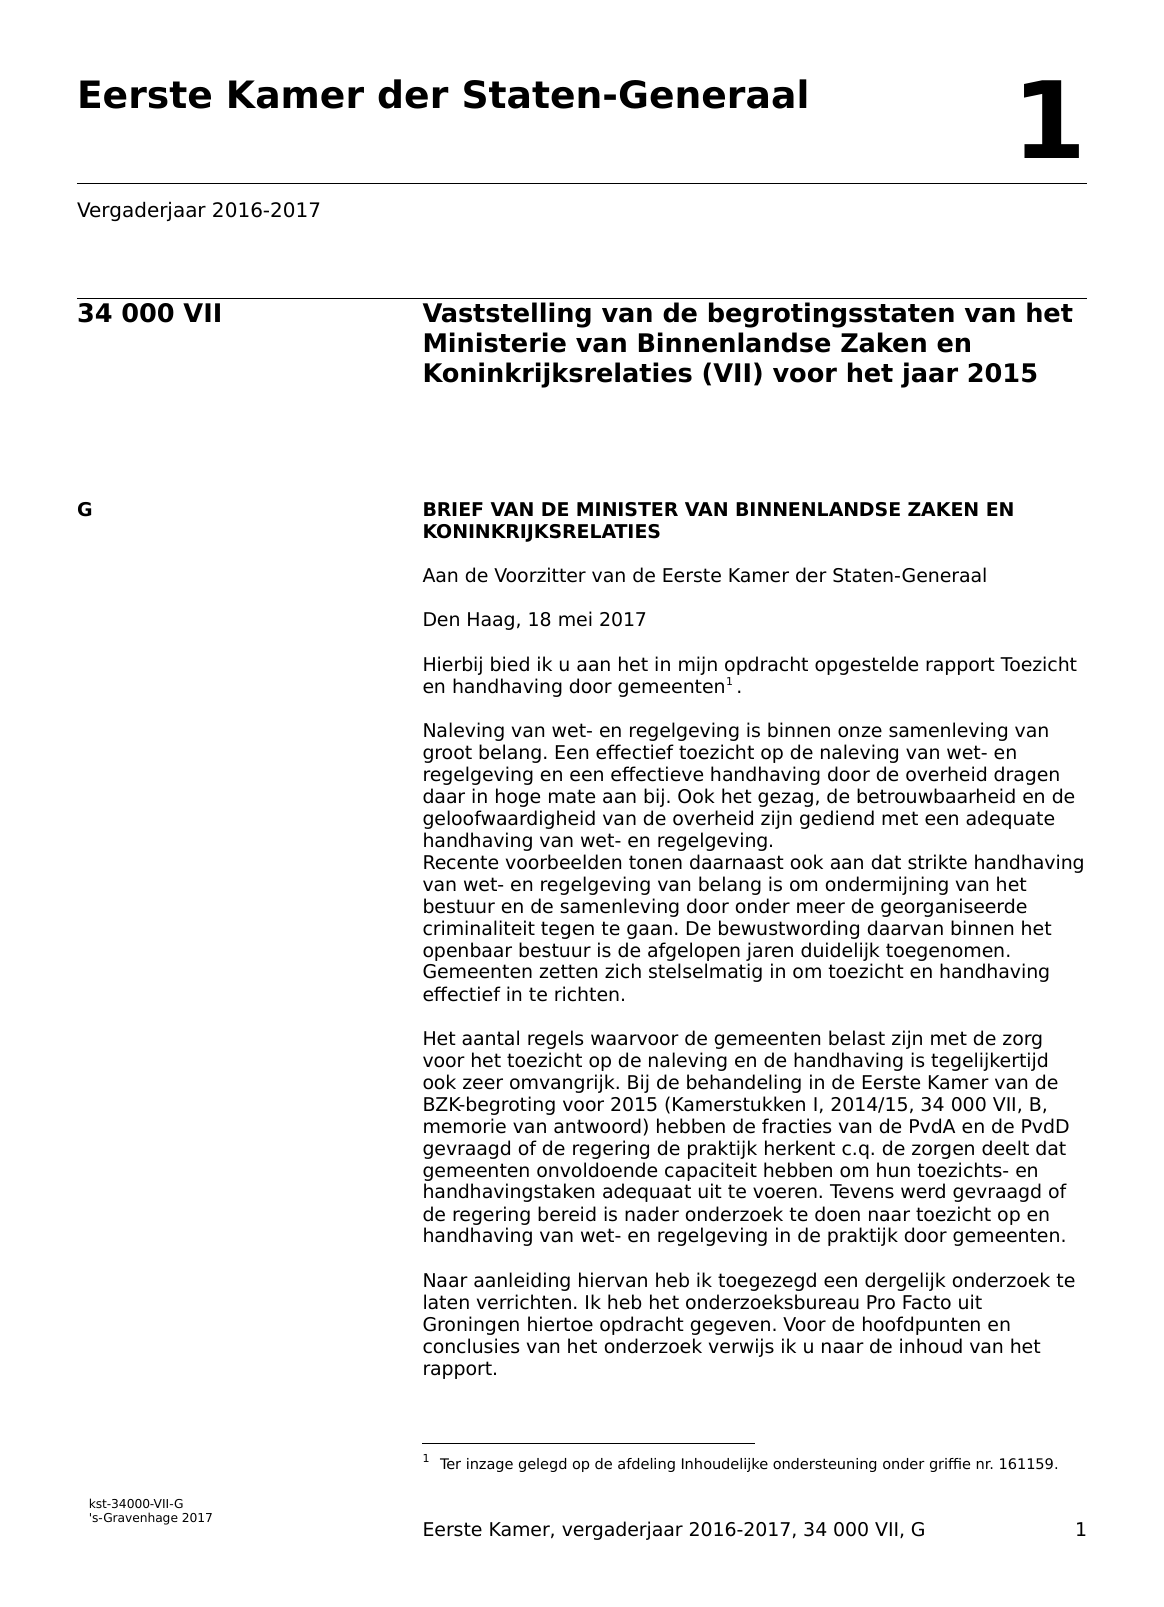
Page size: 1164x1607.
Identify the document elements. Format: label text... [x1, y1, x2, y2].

text Het aantal regels waarvoor de gemeenten belast zijn met de zorg voor het toezicht op de naleving en de handhaving is tegelijkertijd ook zeer omvangrijk. Bij de behandeling in de Eerste Kamer van de BZK-begroting voor 2015 (Kamerstukken I, 2014/15, 34 000 VII, B, memorie van antwoord) hebben de fracties van de PvdA en de PvdD gevraagd of de regering de praktijk herkent c.q. de zorgen deelt dat gemeenten onvoldoende capaciteit hebben om hun toezichts- en handhavingstaken adequaat uit te voeren. Tevens werd gevraagd of de regering bereid is nader onderzoek te doen naar toezicht op en handhaving van wet- en regelgeving in de praktijk door gemeenten. [422, 1028, 1087, 1247]
text Aan de Voorzitter van de Eerste Kamer der Staten-Generaal [422, 565, 1087, 587]
text Den Haag, 18 mei 2017 [422, 609, 1087, 631]
text 's-Gravenhage 2017 [88, 1511, 323, 1525]
table_cell Vergaderjaar 2016-2017 [77, 184, 1087, 298]
text Ter inzage gelegd op de afdeling Inhoudelijke ondersteuning onder griffie nr. 161159. [422, 1452, 1087, 1474]
table_header Eerste Kamer der Staten-Generaal [77, 59, 886, 183]
text Naar aanleiding hiervan heb ik toegezegd een dergelijk onderzoek te laten verrichten. Ik heb het onderzoeksbureau Pro Facto uit Groningen hiertoe opdracht gegeven. Voor de hoofdpunten en conclusies van het onderzoek verwijs ik u naar de inhoud van het rapport. [422, 1269, 1087, 1379]
subtitle 34 000 VII Vaststelling van de begrotingsstaten van het Ministerie van Binnenlandse Zaken en Koninkrijksrelaties (VII) voor het jaar 2015 [77, 299, 1087, 388]
text kst-34000-VII-G [88, 1497, 323, 1511]
text Naleving van wet- en regelgeving is binnen onze samenleving van groot belang. Een effectief toezicht op de naleving van wet- en regelgeving en een effectieve handhaving door de overheid dragen daar in hoge mate aan bij. Ook het gezag, de betrouwbaarheid en de geloofwaardigheid van de overheid zijn gediend met een adequate handhaving van wet- en regelgeving. [422, 720, 1087, 852]
subtitle G BRIEF VAN DE MINISTER VAN BINNENLANDSE ZAKEN EN KONINKRIJKSRELATIES [77, 499, 1087, 543]
table_header 1 [886, 59, 1087, 183]
text Recente voorbeelden tonen daarnaast ook aan dat strikte handhaving van wet- en regelgeving van belang is om ondermijning van het bestuur en de samenleving door onder meer de georganiseerde criminaliteit tegen te gaan. De bewustwording daarvan binnen het openbaar bestuur is de afgelopen jaren duidelijk toegenomen. Gemeenten zetten zich stelselmatig in om toezicht en handhaving effectief in te richten. [422, 852, 1087, 1005]
text Hierbij bied ik u aan het in mijn opdracht opgestelde rapport Toezicht en handhaving door gemeenten. [422, 653, 1087, 697]
